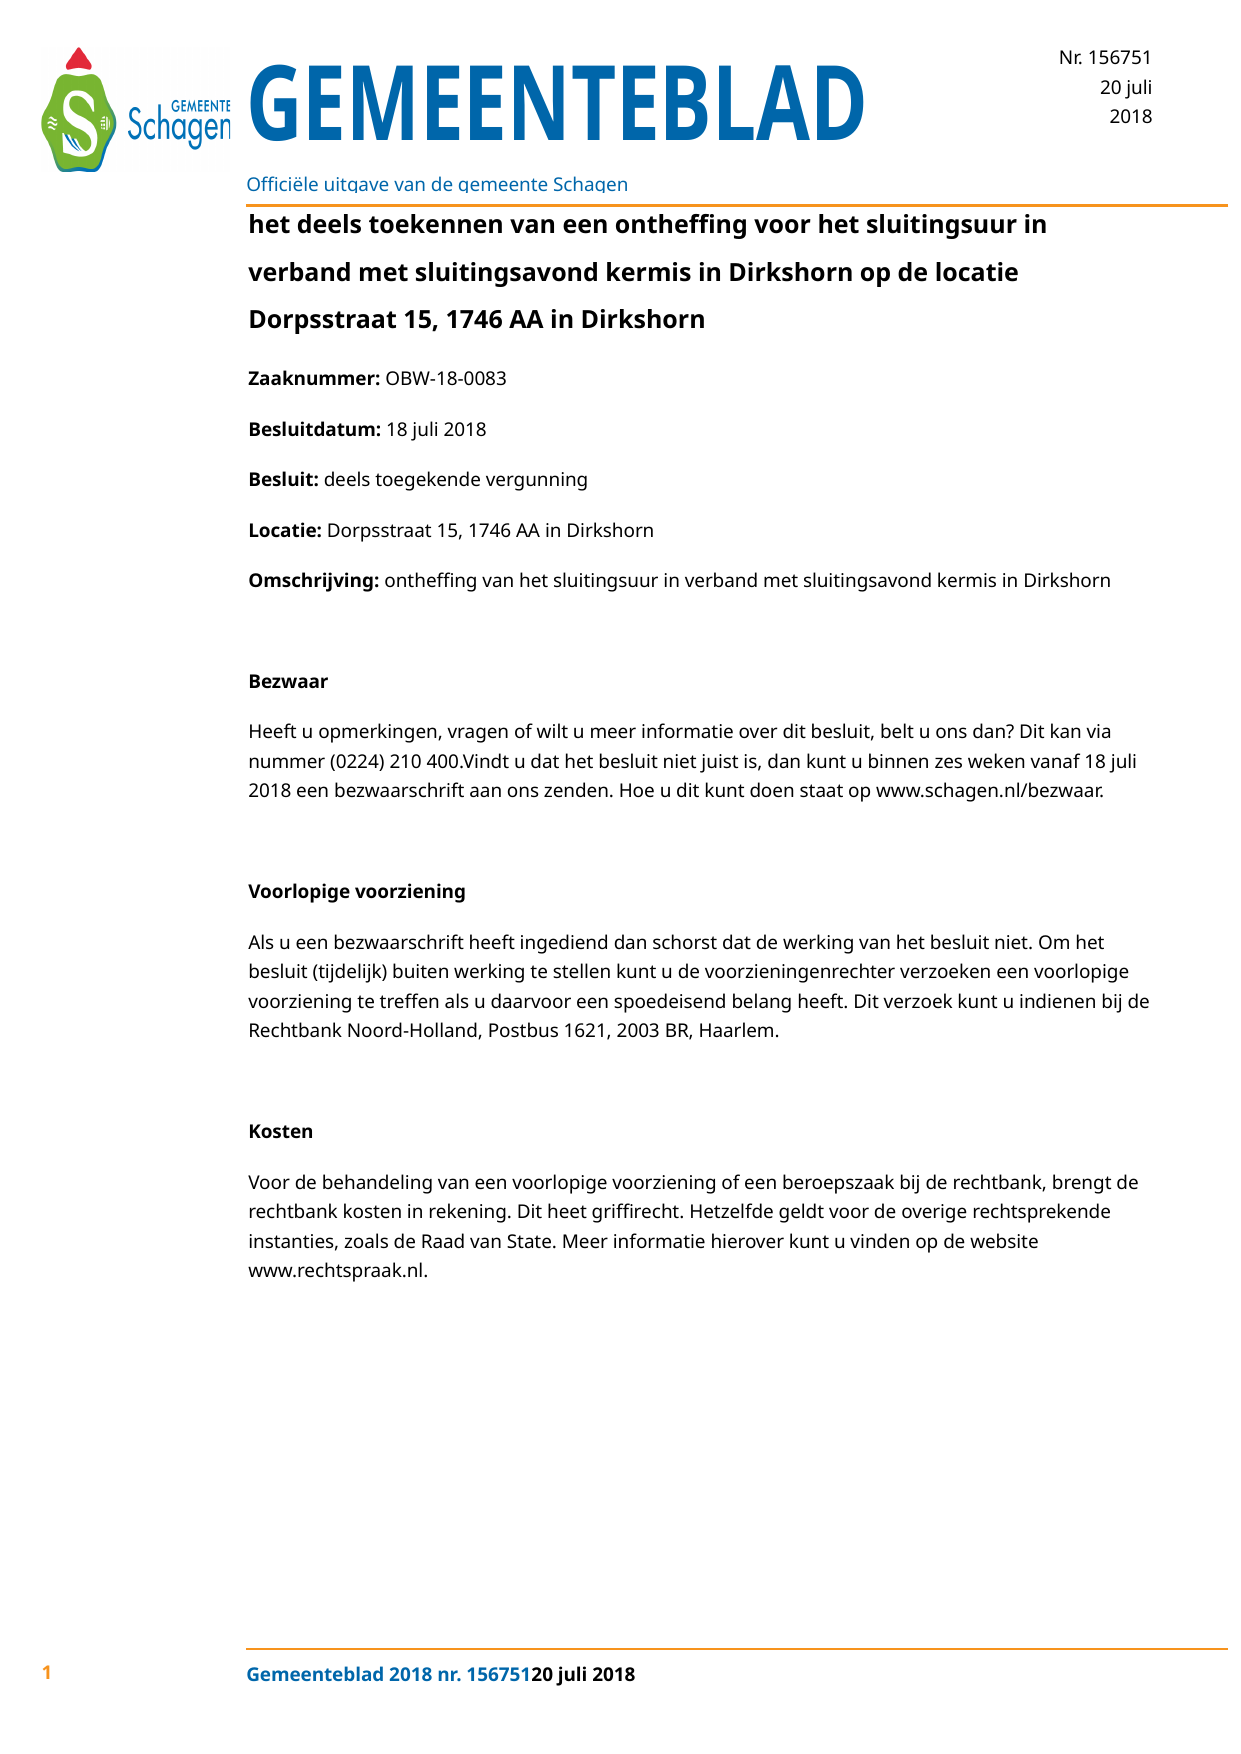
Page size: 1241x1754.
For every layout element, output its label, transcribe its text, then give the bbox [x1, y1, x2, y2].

text Heeft u opmerkingen, vragen of wilt u meer informatie over dit besluit, belt u ons dan? Dit kan via nummer (0224) 210 400.Vindt u dat het besluit niet juist is, dan kunt u binnen zes weken vanaf 18 juli 2018 een bezwaarschrift aan ons zenden. Hoe u dit kunt doen staat op www.schagen.nl/bezwaar. [248, 718, 1152, 803]
text Besluit: deels toegekende vergunning [248, 466, 1152, 492]
text Bezwaar [248, 668, 1152, 694]
text Zaaknummer: OBW-18-0083 [248, 366, 1152, 391]
text Besluitdatum: 18 juli 2018 [248, 416, 1152, 442]
text Locatie: Dorpsstraat 15, 1746 AA in Dirkshorn [248, 517, 1152, 542]
text Voor de behandeling van een voorlopige voorziening of een beroepszaak bij de rechtbank, brengt de rechtbank kosten in rekening. Dit heet griffirecht. Hetzelfde geldt voor de overige rechtsprekende instanties, zoals de Raad van State. Meer informatie hierover kunt u vinden op de website www.rechtspraak.nl. [248, 1169, 1152, 1283]
picture [41, 47, 231, 172]
text het deels toekennen van een ontheffing voor het sluitingsuur in verband met sluitingsavond kermis in Dirkshorn op de locatie Dorpsstraat 15, 1746 AA in Dirkshorn [248, 207, 1152, 336]
text Omschrijving: ontheffing van het sluitingsuur in verband met sluitingsavond kermis in Dirkshorn [248, 567, 1152, 593]
text Voorlopige voorziening [248, 878, 1152, 904]
text Als u een bezwaarschrift heeft ingediend dan schorst dat de werking van het besluit niet. Om het besluit (tijdelijk) buiten werking te stellen kunt u de voorzieningenrechter verzoeken een voorlopige voorziening te treffen als u daarvoor een spoedeisend belang heeft. Dit verzoek kunt u indienen bij de Rechtbank Noord-Holland, Postbus 1621, 2003 BR, Haarlem. [248, 929, 1152, 1043]
text Kosten [248, 1118, 1152, 1144]
